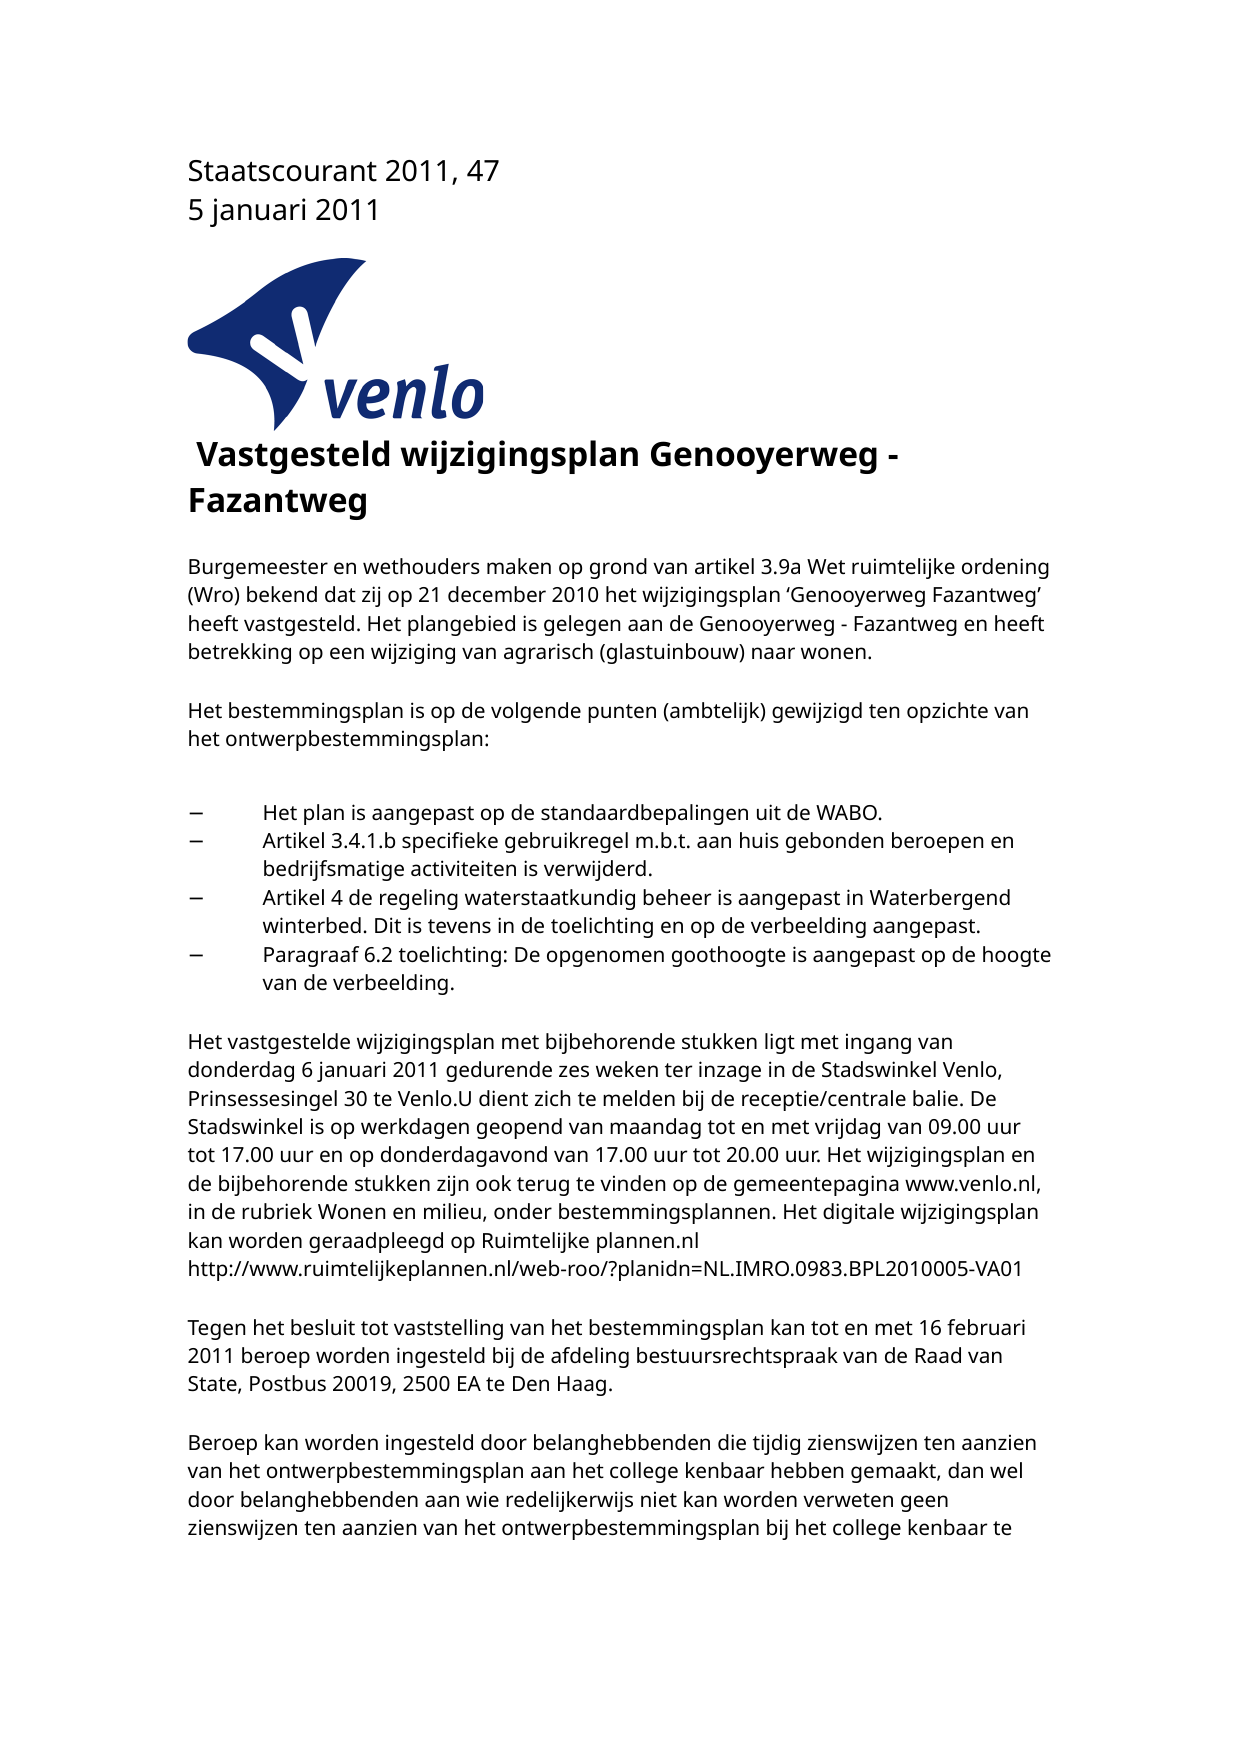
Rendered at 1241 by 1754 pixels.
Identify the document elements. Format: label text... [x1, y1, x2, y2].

text Het vastgestelde wijzigingsplan met bijbehorende stukken ligt met ingang van donderdag 6 januari 2011 gedurende zes weken ter inzage in de Stadswinkel Venlo, Prinsessesingel 30 te Venlo.U dient zich te melden bij de receptie/centrale balie. De Stadswinkel is op werkdagen geopend van maandag tot en met vrijdag van 09.00 uur tot 17.00 uur en op donderdagavond van 17.00 uur tot 20.00 uur. Het wijzigingsplan en de bijbehorende stukken zijn ook terug te vinden op de gemeentepagina www.venlo.nl, in de rubriek Wonen en milieu, onder bestemmingsplannen. Het digitale wijzigingsplan kan worden geraadpleegd op Ruimtelijke plannen.nl http://www.ruimtelijkeplannen.nl/web-roo/?planidn=NL.IMRO.0983.BPL2010005-VA01 [187, 1027, 1053, 1283]
text Tegen het besluit tot vaststelling van het bestemmingsplan kan tot en met 16 februari 2011 beroep worden ingesteld bij de afdeling bestuursrechtspraak van de Raad van State, Postbus 20019, 2500 EA te Den Haag. [187, 1313, 1053, 1398]
list Het plan is aangepast op de standaardbepalingen uit de WABO. [187, 798, 1053, 826]
text Het bestemmingsplan is op de volgende punten (ambtelijk) gewijzigd ten opzichte van het ontwerpbestemmingsplan: [187, 696, 1053, 753]
list Artikel 3.4.1.b specifieke gebruikregel m.b.t. aan huis gebonden beroepen en bedrijfsmatige activiteiten is verwijderd. [187, 826, 1053, 883]
list Paragraaf 6.2 toelichting: De opgenomen goothoogte is aangepast op de hoogte van de verbeelding. [187, 940, 1053, 997]
text 5 januari 2011 [187, 190, 1053, 229]
text Beroep kan worden ingesteld door belanghebbenden die tijdig zienswijzen ten aanzien van het ontwerpbestemmingsplan aan het college kenbaar hebben gemaakt, dan wel door belanghebbenden aan wie redelijkerwijs niet kan worden verweten geen zienswijzen ten aanzien van het ontwerpbestemmingsplan bij het college kenbaar te [187, 1428, 1053, 1542]
text Staatscourant 2011, 47 [187, 150, 1053, 190]
list Artikel 4 de regeling waterstaatkundig beheer is aangepast in Waterbergend winterbed. Dit is tevens in de toelichting en op de verbeelding aangepast. [187, 883, 1053, 940]
text Burgemeester en wethouders maken op grond van artikel 3.9a Wet ruimtelijke ordening (Wro) bekend dat zij op 21 december 2010 het wijzigingsplan ‘Genooyerweg Fazantweg’ heeft vastgesteld. Het plangebied is gelegen aan de Genooyerweg - Fazantweg en heeft betrekking op een wijziging van agrarisch (glastuinbouw) naar wonen. [187, 552, 1053, 666]
picture [187, 258, 484, 431]
subtitle Vastgesteld wijzigingsplan Genooyerweg - Fazantweg [187, 271, 1053, 522]
